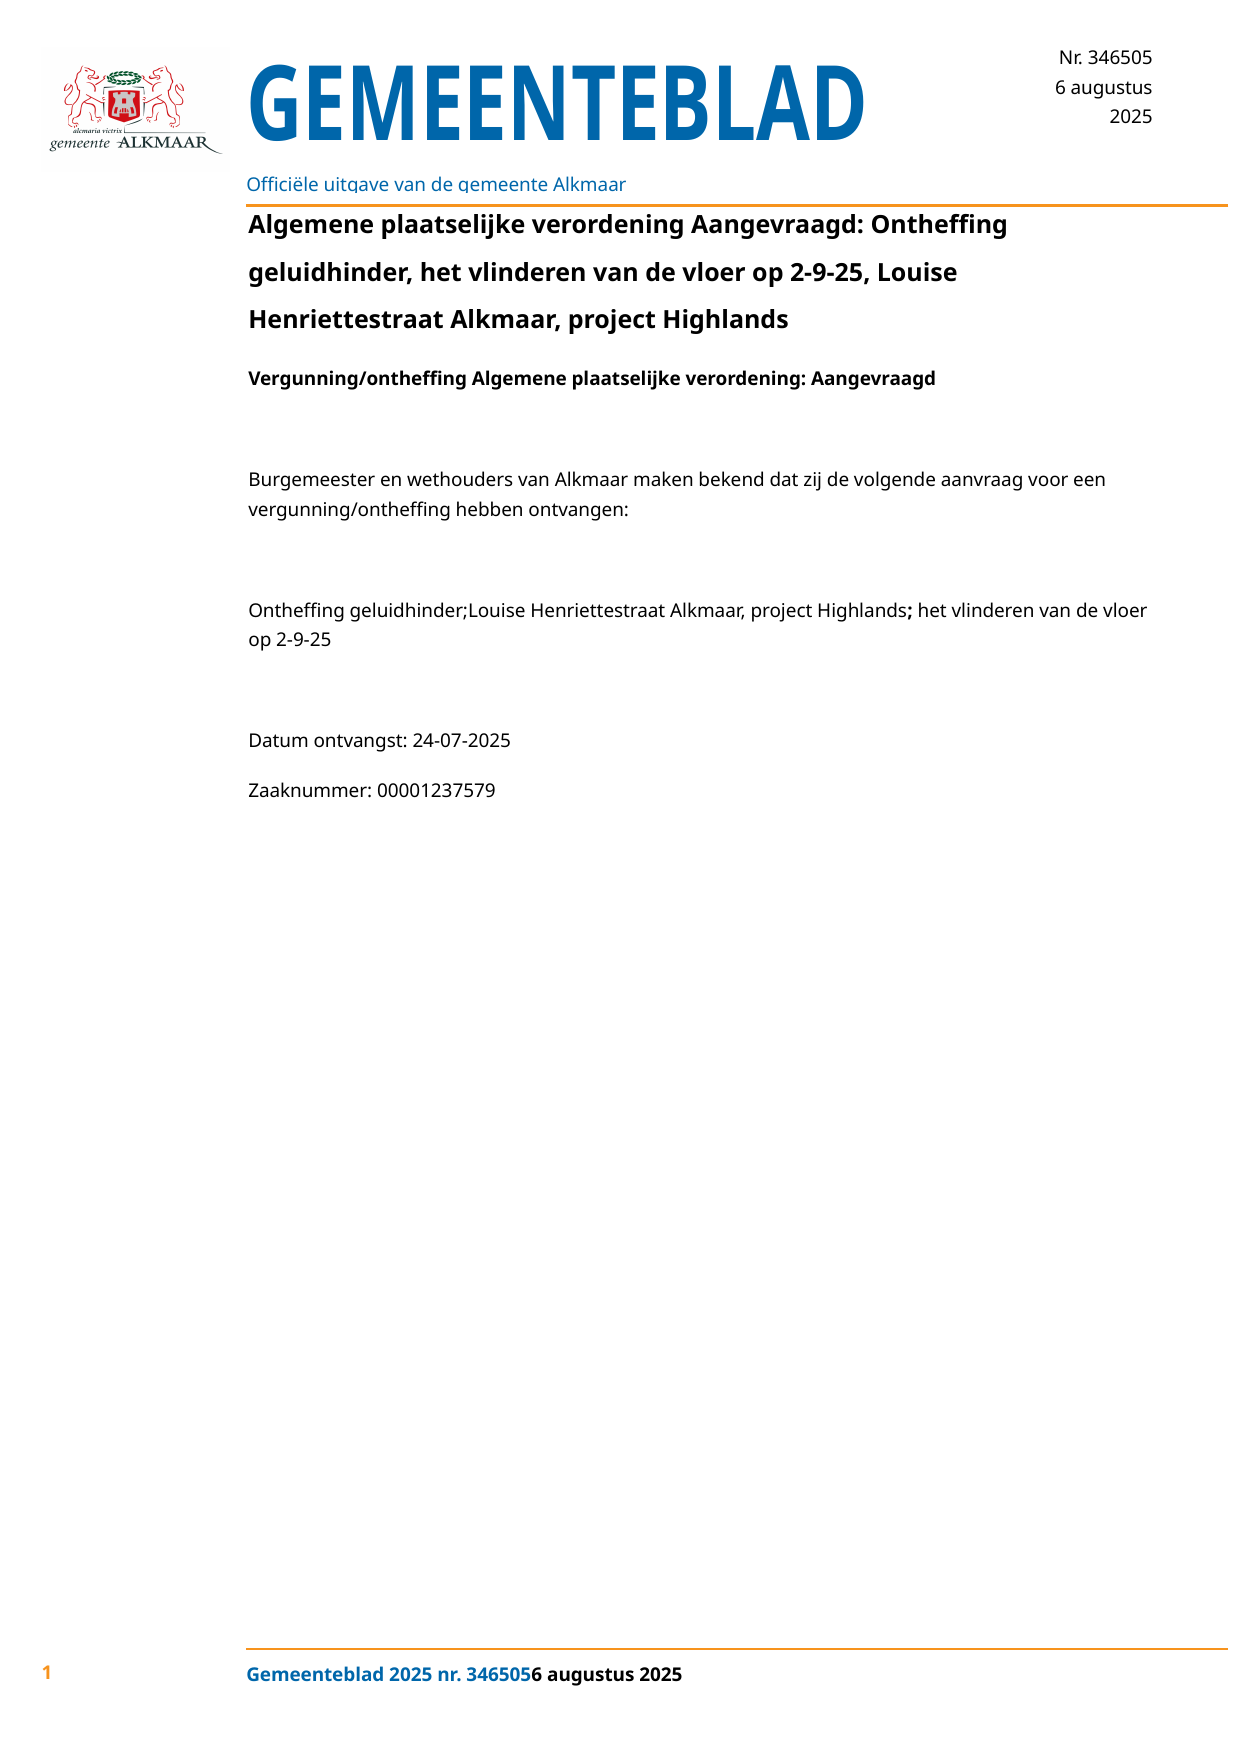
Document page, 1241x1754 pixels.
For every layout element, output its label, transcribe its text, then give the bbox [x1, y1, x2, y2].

text Algemene plaatselijke verordening Aangevraagd: Ontheffing geluidhinder, het vlinderen van de vloer op 2-9-25, Louise Henriettestraat Alkmaar, project Highlands [248, 207, 1152, 336]
text Datum ontvangst: 24-07-2025 [248, 727, 1152, 753]
picture [41, 47, 231, 172]
text Burgemeester en wethouders van Alkmaar maken bekend dat zij de volgende aanvraag voor een vergunning/ontheffing hebben ontvangen: [248, 466, 1152, 522]
text Ontheffing geluidhinder;Louise Henriettestraat Alkmaar, project Highlands; het vlinderen van de vloer op 2-9-25 [248, 597, 1152, 652]
text Zaaknummer: 00001237579 [248, 778, 1152, 803]
text Vergunning/ontheffing Algemene plaatselijke verordening: Aangevraagd [248, 366, 1152, 391]
